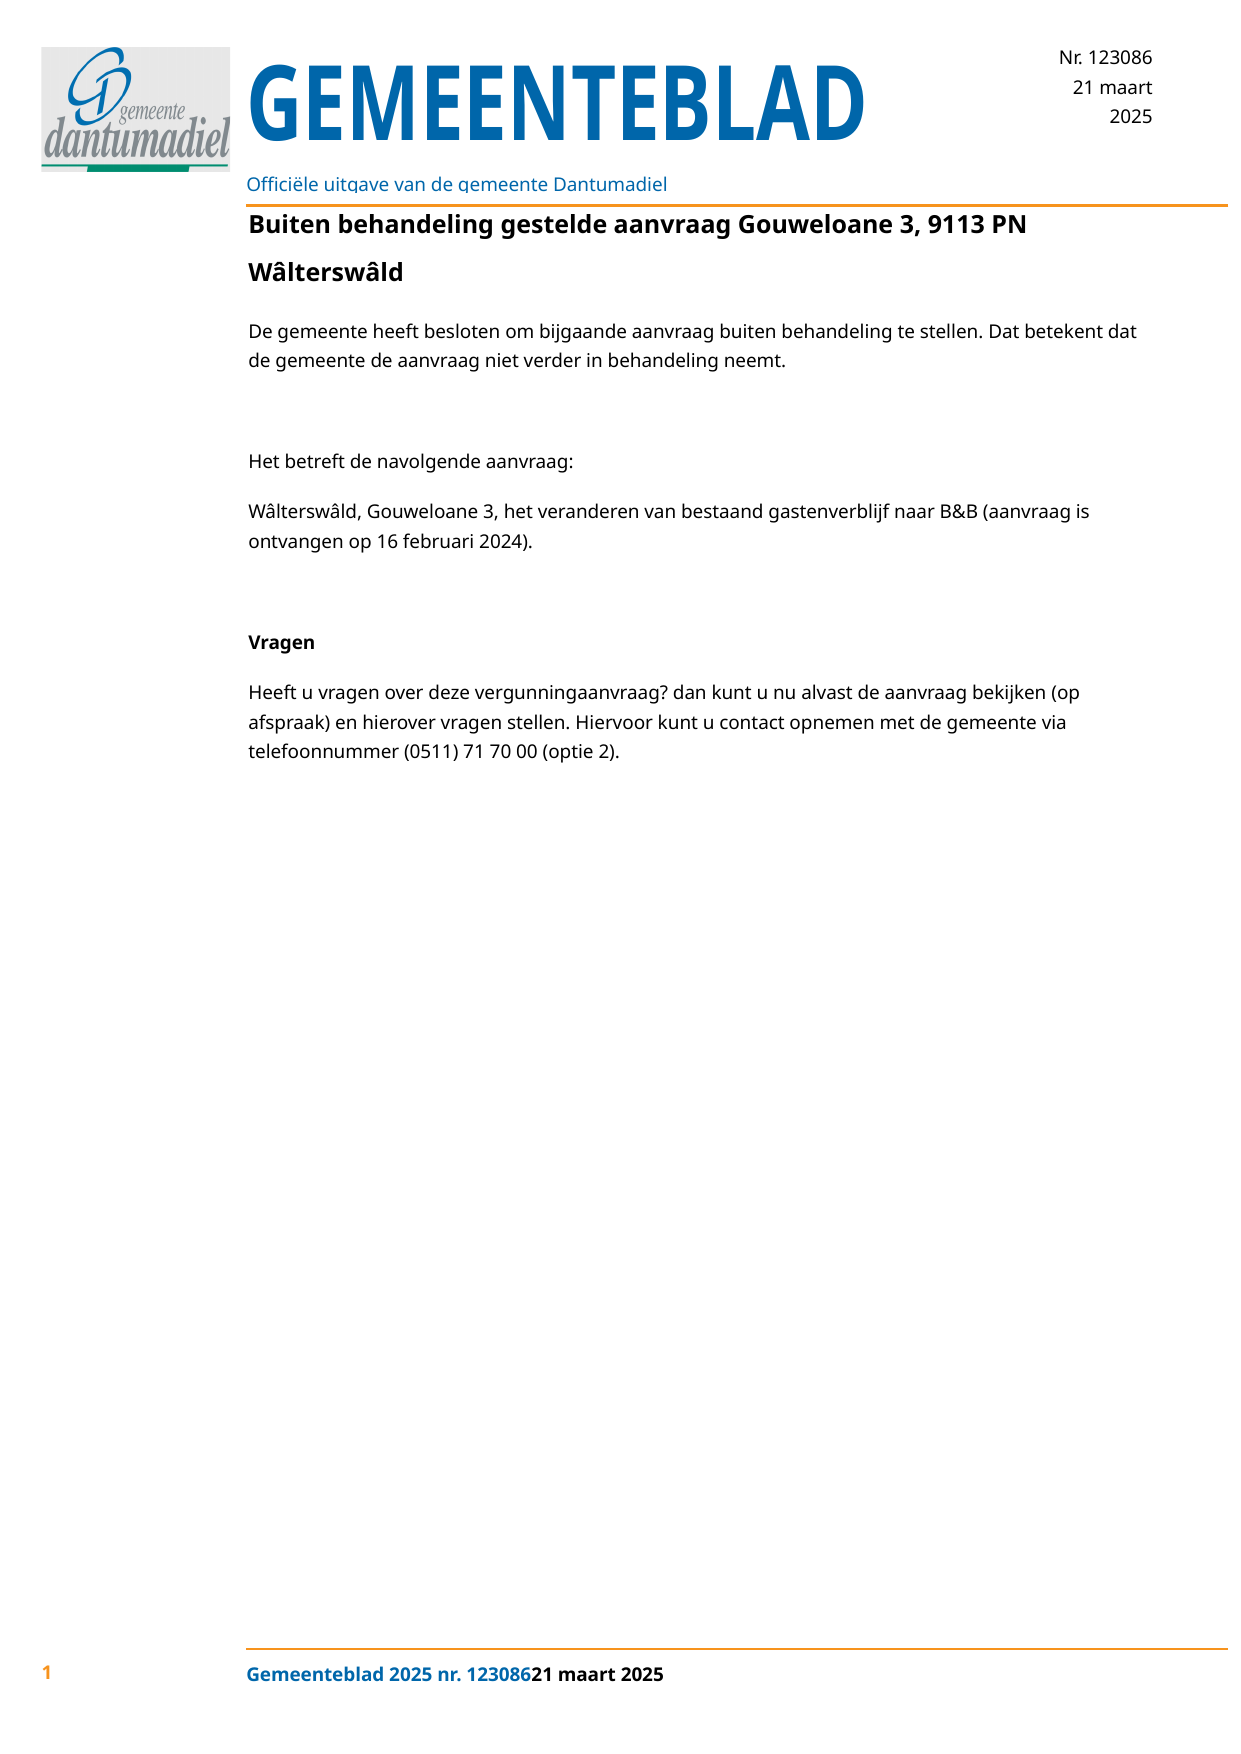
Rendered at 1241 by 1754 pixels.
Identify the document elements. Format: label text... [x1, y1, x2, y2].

text Vragen [248, 629, 1152, 655]
picture [41, 47, 231, 172]
text Heeft u vragen over deze vergunningaanvraag? dan kunt u nu alvast de aanvraag bekijken (op afspraak) en hierover vragen stellen. Hiervoor kunt u contact opnemen met de gemeente via telefoonnummer (0511) 71 70 00 (optie 2). [248, 679, 1152, 764]
text Buiten behandeling gestelde aanvraag Gouweloane 3, 9113 PN Wâlterswâld [248, 207, 1152, 288]
text Het betreft de navolgende aanvraag: [248, 448, 1152, 474]
text De gemeente heeft besloten om bijgaande aanvraag buiten behandeling te stellen. Dat betekent dat de gemeente de aanvraag niet verder in behandeling neemt. [248, 318, 1152, 373]
text Wâlterswâld, Gouweloane 3, het veranderen van bestaand gastenverblijf naar B&B (aanvraag is ontvangen op 16 februari 2024). [248, 499, 1152, 554]
